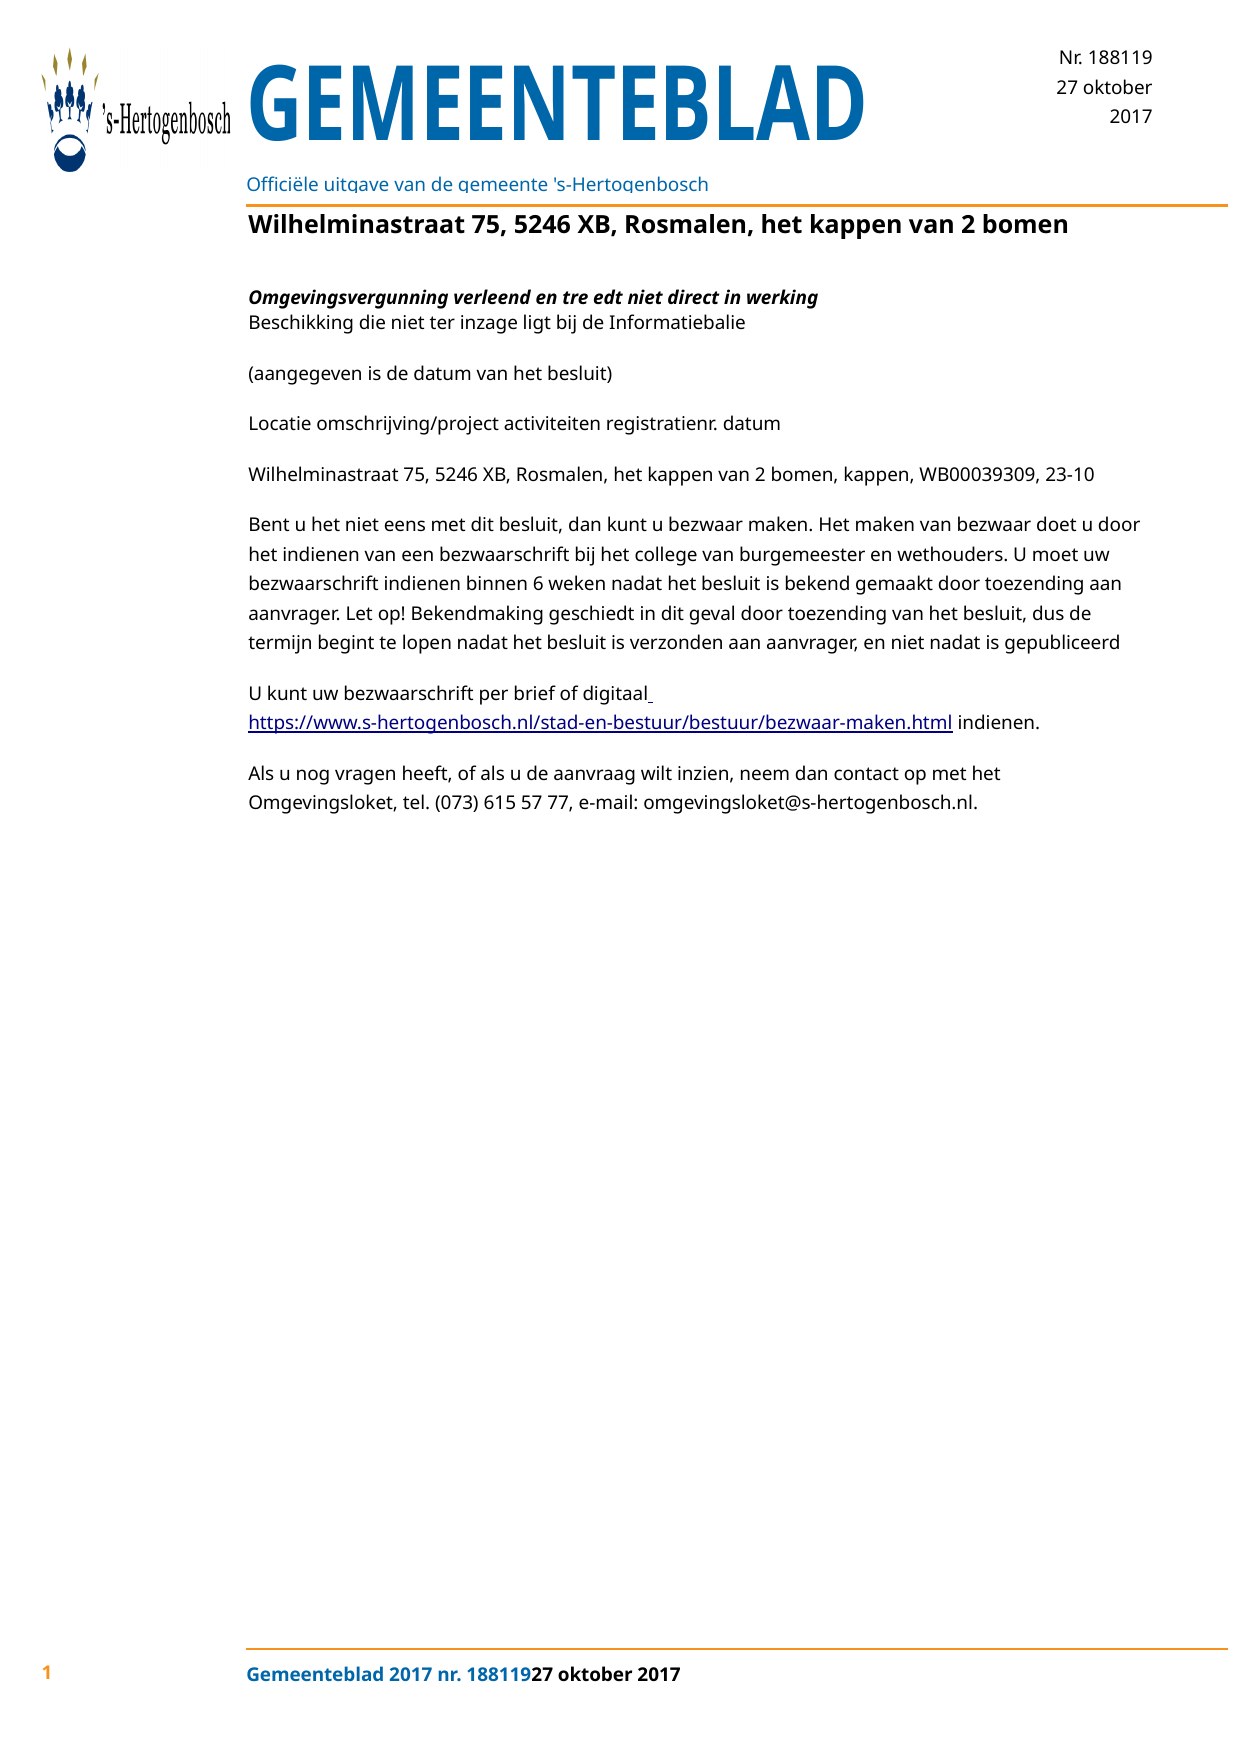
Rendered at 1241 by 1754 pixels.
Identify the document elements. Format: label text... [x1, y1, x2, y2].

text Wilhelminastraat 75, 5246 XB, Rosmalen, het kappen van 2 bomen [248, 207, 1152, 241]
text Locatie omschrijving/project activiteiten registratienr. datum [248, 410, 1152, 436]
text U kunt uw bezwaarschrift per brief of digitaal https://www.s-hertogenbosch.nl/stad-en-bestuur/bestuur/bezwaar-maken.html indienen. [248, 680, 1152, 735]
text Als u nog vragen heeft, of als u de aanvraag wilt inzien, neem dan contact op met het Omgevingsloket, tel. (073) 615 57 77, e-mail: omgevingsloket@s-hertogenbosch.nl. [248, 760, 1152, 815]
text Beschikking die niet ter inzage ligt bij de Informatiebalie [248, 309, 1152, 335]
picture [41, 47, 231, 172]
text Bent u het niet eens met dit besluit, dan kunt u bezwaar maken. Het maken van bezwaar doet u door het indienen van een bezwaarschrift bij het college van burgemeester en wethouders. U moet uw bezwaarschrift indienen binnen 6 weken nadat het besluit is bekend gemaakt door toezending aan aanvrager. Let op! Bekendmaking geschiedt in dit geval door toezending van het besluit, dus de termijn begint te lopen nadat het besluit is verzonden aan aanvrager, en niet nadat is gepubliceerd [248, 511, 1152, 655]
text (aangegeven is de datum van het besluit) [248, 360, 1152, 386]
text Wilhelminastraat 75, 5246 XB, Rosmalen, het kappen van 2 bomen, kappen, WB00039309, 23-10 [248, 461, 1152, 487]
text Omgevingsvergunning verleend en tre edt niet direct in werking [248, 284, 1152, 309]
